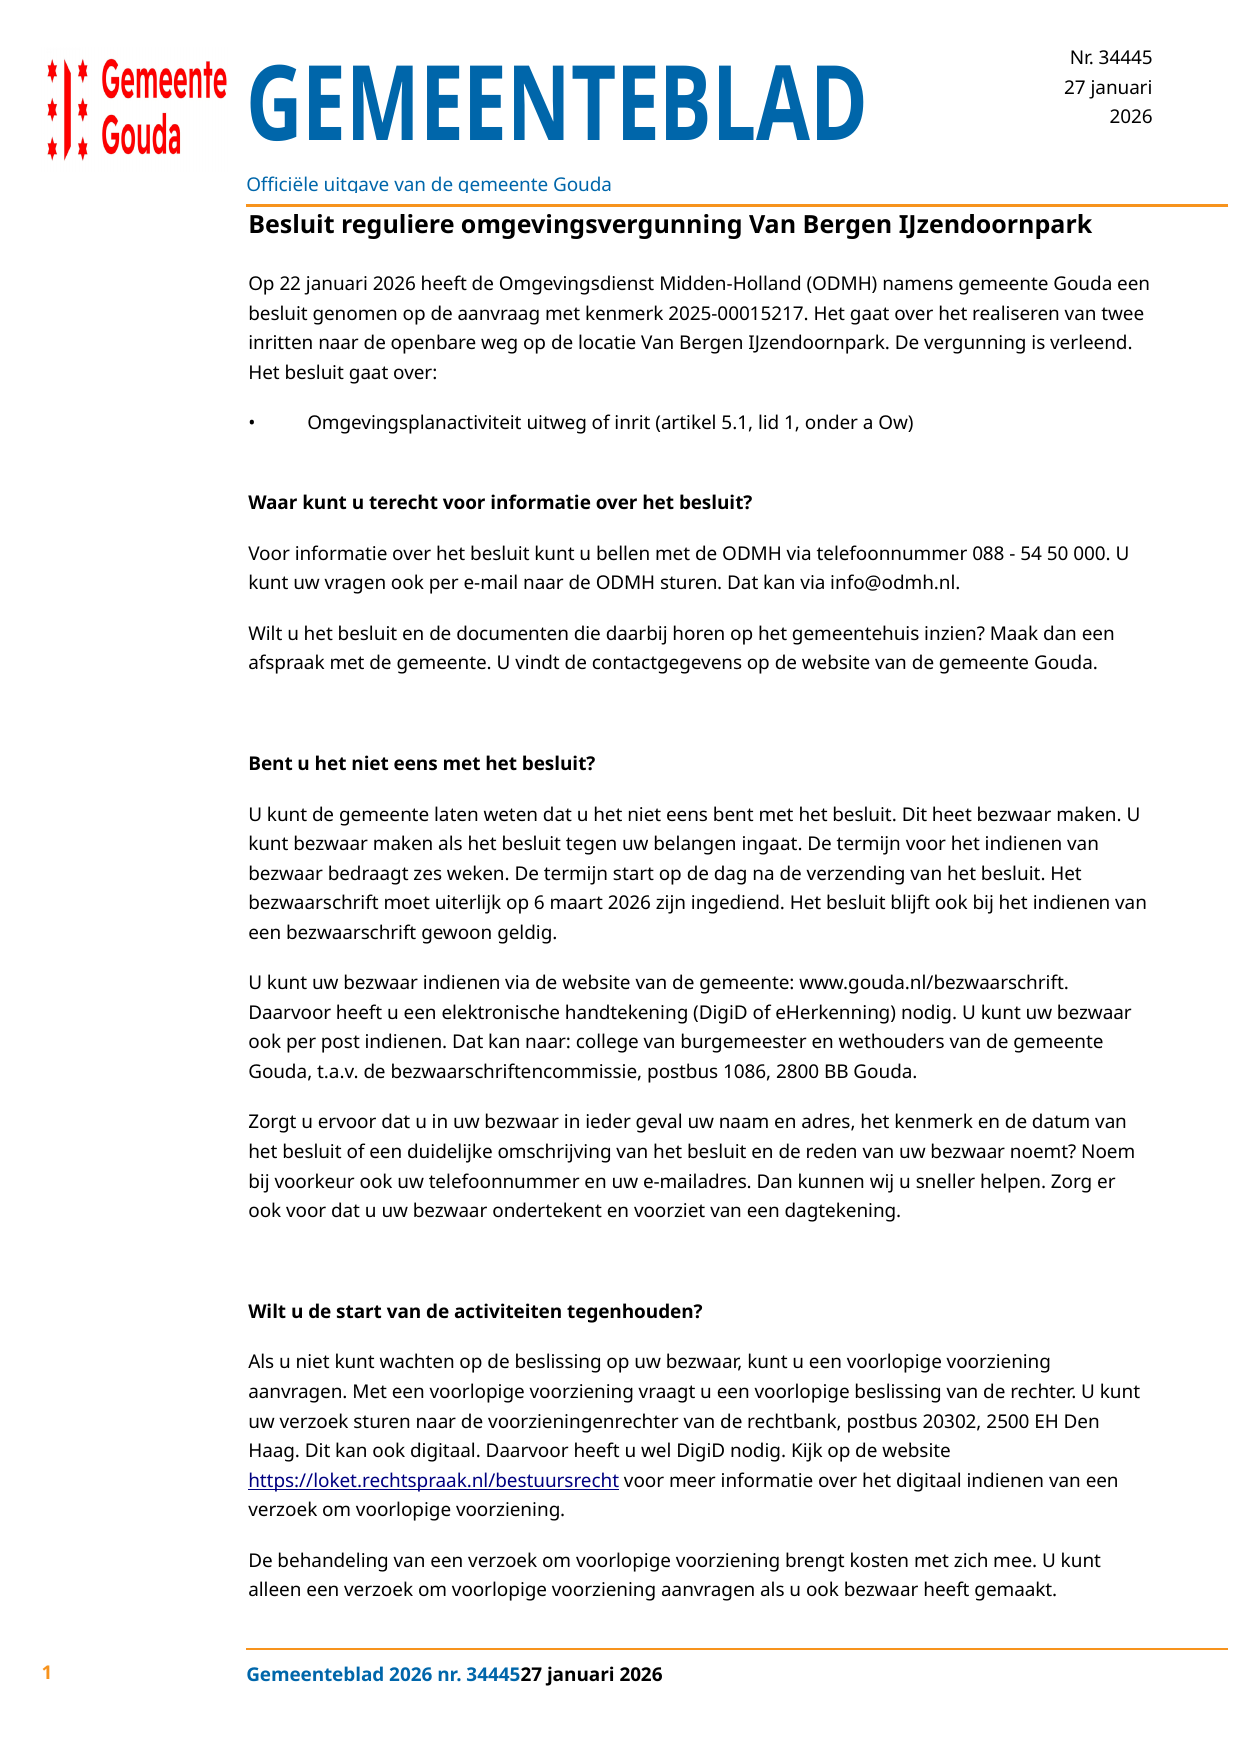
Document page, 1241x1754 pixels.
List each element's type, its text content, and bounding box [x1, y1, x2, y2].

text Wilt u het besluit en de documenten die daarbij horen op het gemeentehuis inzien? Maak dan een afspraak met de gemeente. U vindt de contactgegevens op de website van de gemeente Gouda. [248, 620, 1152, 675]
text U kunt uw bezwaar indienen via de website van de gemeente: www.gouda.nl/bezwaarschrift. Daarvoor heeft u een elektronische handtekening (DigiD of eHerkenning) nodig. U kunt uw bezwaar ook per post indienen. Dat kan naar: college van burgemeester en wethouders van de gemeente Gouda, t.a.v. de bezwaarschriftencommissie, postbus 1086, 2800 BB Gouda. [248, 969, 1152, 1084]
text Bent u het niet eens met het besluit? [248, 750, 1152, 776]
text Besluit reguliere omgevingsvergunning Van Bergen IJzendoornpark [248, 207, 1152, 241]
text Als u niet kunt wachten op de beslissing op uw bezwaar, kunt u een voorlopige voorziening aanvragen. Met een voorlopige voorziening vraagt u een voorlopige beslissing van de rechter. U kunt uw verzoek sturen naar de voorzieningenrechter van de rechtbank, postbus 20302, 2500 EH Den Haag. Dit kan ook digitaal. Daarvoor heeft u wel DigiD nodig. Kijk op de website https://loket.rechtspraak.nl/bestuursrecht voor meer informatie over het digitaal indienen van een verzoek om voorlopige voorziening. [248, 1349, 1152, 1522]
list Omgevingsplanactiviteit uitweg of inrit (artikel 5.1, lid 1, onder a Ow) [248, 409, 1152, 435]
picture [41, 47, 231, 172]
text De behandeling van een verzoek om voorlopige voorziening brengt kosten met zich mee. U kunt alleen een verzoek om voorlopige voorziening aanvragen als u ook bezwaar heeft gemaakt. [248, 1547, 1152, 1602]
text Voor informatie over het besluit kunt u bellen met de ODMH via telefoonnummer 088 - 54 50 000. U kunt uw vragen ook per e-mail naar de ODMH sturen. Dat kan via info@odmh.nl. [248, 540, 1152, 595]
text Wilt u de start van de activiteiten tegenhouden? [248, 1298, 1152, 1324]
text Op 22 januari 2026 heeft de Omgevingsdienst Midden-Holland (ODMH) namens gemeente Gouda een besluit genomen op de aanvraag met kenmerk 2025-00015217. Het gaat over het realiseren van twee inritten naar de openbare weg op de locatie Van Bergen IJzendoornpark. De vergunning is verleend. Het besluit gaat over: [248, 270, 1152, 385]
text U kunt de gemeente laten weten dat u het niet eens bent met het besluit. Dit heet bezwaar maken. U kunt bezwaar maken als het besluit tegen uw belangen ingaat. De termijn voor het indienen van bezwaar bedraagt zes weken. De termijn start op de dag na de verzending van het besluit. Het bezwaarschrift moet uiterlijk op 6 maart 2026 zijn ingediend. Het besluit blijft ook bij het indienen van een bezwaarschrift gewoon geldig. [248, 801, 1152, 945]
text Waar kunt u terecht voor informatie over het besluit? [248, 489, 1152, 515]
text Zorgt u ervoor dat u in uw bezwaar in ieder geval uw naam en adres, het kenmerk en de datum van het besluit of een duidelijke omschrijving van het besluit en de reden van uw bezwaar noemt? Noem bij voorkeur ook uw telefoonnummer en uw e-mailadres. Dan kunnen wij u sneller helpen. Zorg er ook voor dat u uw bezwaar ondertekent en voorziet van een dagtekening. [248, 1109, 1152, 1223]
